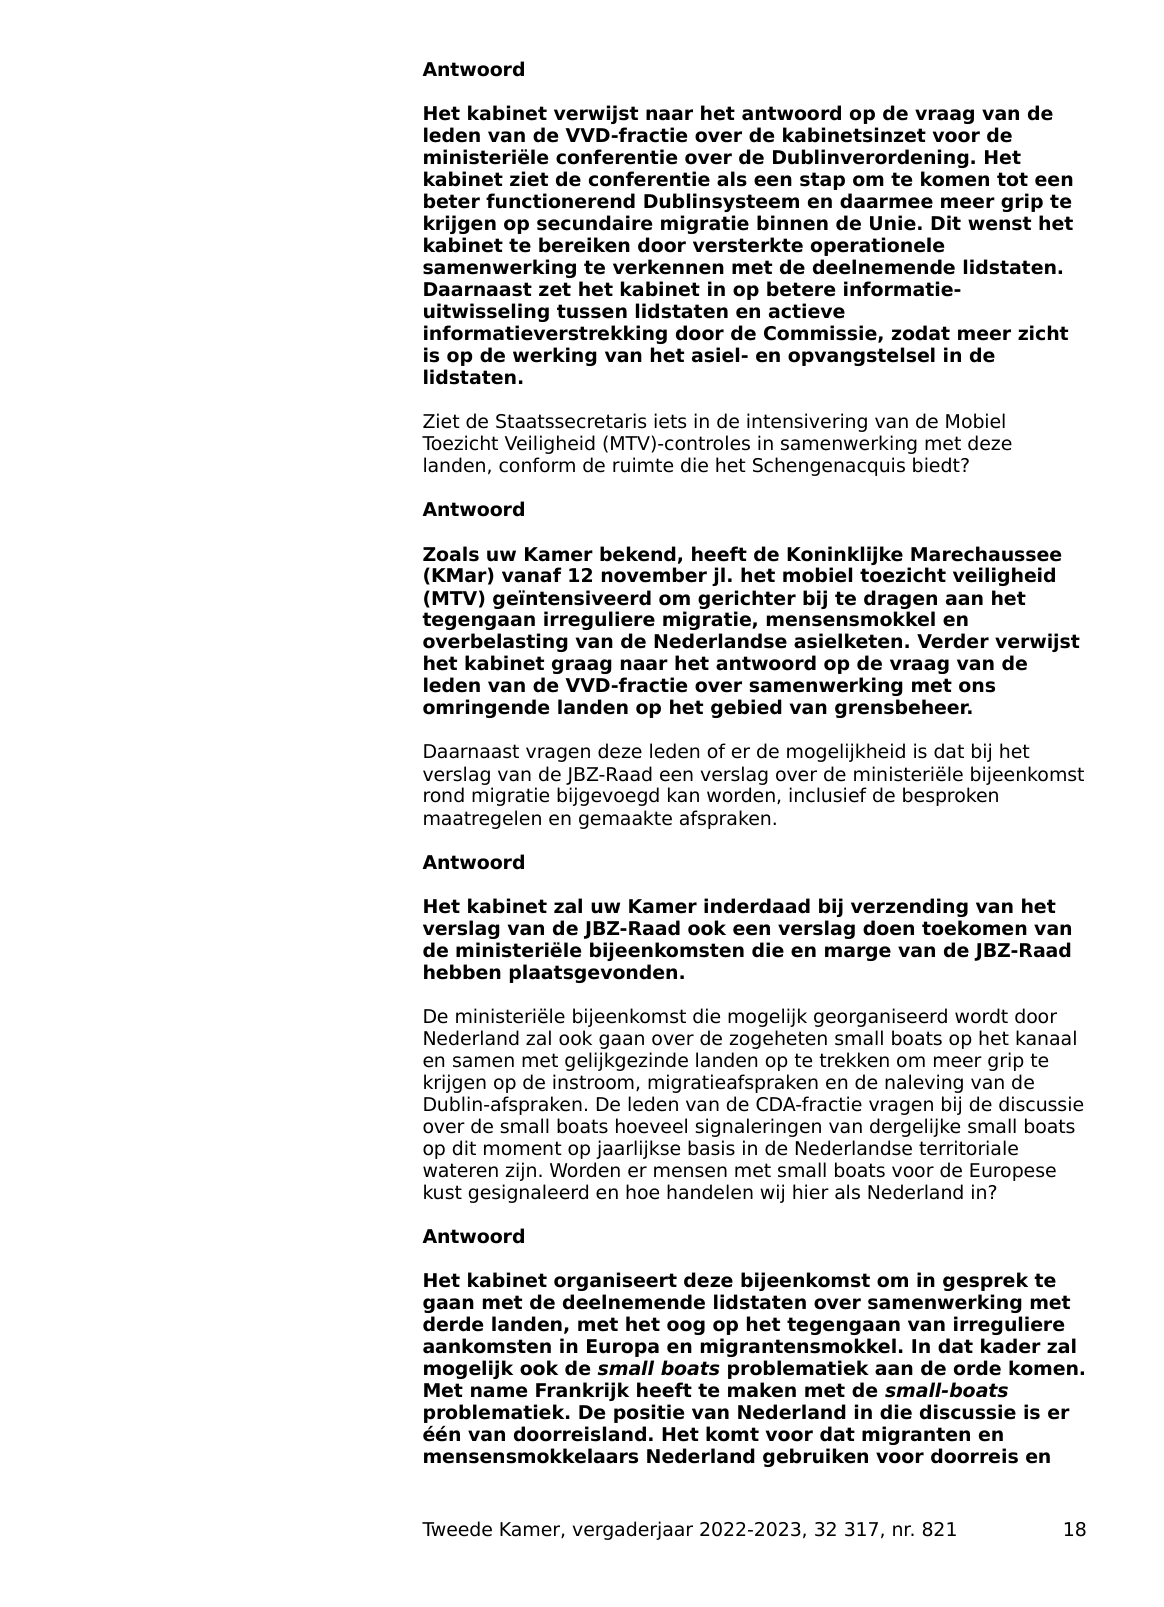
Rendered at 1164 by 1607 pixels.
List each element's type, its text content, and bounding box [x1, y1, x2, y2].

text Ziet de Staatssecretaris iets in de intensivering van de Mobiel Toezicht Veiligheid (MTV)-controles in samenwerking met deze landen, conform de ruimte die het Schengenacquis biedt? [422, 411, 1087, 477]
subtitle Antwoord [422, 59, 1087, 81]
subtitle Antwoord [422, 499, 1087, 521]
text Daarnaast vragen deze leden of er de mogelijkheid is dat bij het verslag van de JBZ-Raad een verslag over de ministeriële bijeenkomst rond migratie bijgevoegd kan worden, inclusief de besproken maatregelen en gemaakte afspraken. [422, 741, 1087, 829]
text De ministeriële bijeenkomst die mogelijk georganiseerd wordt door Nederland zal ook gaan over de zogeheten small boats op het kanaal en samen met gelijkgezinde landen op te trekken om meer grip te krijgen op de instroom, migratieafspraken en de naleving van de Dublin-afspraken. De leden van de CDA-fractie vragen bij de discussie over de small boats hoeveel signaleringen van dergelijke small boats op dit moment op jaarlijkse basis in de Nederlandse territoriale wateren zijn. Worden er mensen met small boats voor de Europese kust gesignaleerd en hoe handelen wij hier als Nederland in? [422, 1006, 1087, 1204]
text Het kabinet zal uw Kamer inderdaad bij verzending van het verslag van de JBZ-Raad ook een verslag doen toekomen van de ministeriële bijeenkomsten die en marge van de JBZ-Raad hebben plaatsgevonden. [422, 896, 1087, 984]
text Zoals uw Kamer bekend, heeft de Koninklijke Marechaussee (KMar) vanaf 12 november jl. het mobiel toezicht veiligheid (MTV) geïntensiveerd om gerichter bij te dragen aan het tegengaan irreguliere migratie, mensensmokkel en overbelasting van de Nederlandse asielketen. Verder verwijst het kabinet graag naar het antwoord op de vraag van de leden van de VVD-fractie over samenwerking met ons omringende landen op het gebied van grensbeheer. [422, 543, 1087, 719]
text Het kabinet organiseert deze bijeenkomst om in gesprek te gaan met de deelnemende lidstaten over samenwerking met derde landen, met het oog op het tegengaan van irreguliere aankomsten in Europa en migrantensmokkel. In dat kader zal mogelijk ook de small boats problematiek aan de orde komen. Met name Frankrijk heeft te maken met de small-boats problematiek. De positie van Nederland in die discussie is er één van doorreisland. Het komt voor dat migranten en mensensmokkelaars Nederland gebruiken voor doorreis en [422, 1270, 1087, 1468]
subtitle Antwoord [422, 1226, 1087, 1248]
subtitle Antwoord [422, 852, 1087, 873]
text Het kabinet verwijst naar het antwoord op de vraag van de leden van de VVD-fractie over de kabinetsinzet voor de ministeriële conferentie over de Dublinverordening. Het kabinet ziet de conferentie als een stap om te komen tot een beter functionerend Dublinsysteem en daarmee meer grip te krijgen op secundaire migratie binnen de Unie. Dit wenst het kabinet te bereiken door versterkte operationele samenwerking te verkennen met de deelnemende lidstaten. Daarnaast zet het kabinet in op betere informatie-uitwisseling tussen lidstaten en actieve informatieverstrekking door de Commissie, zodat meer zicht is op de werking van het asiel- en opvangstelsel in de lidstaten. [422, 103, 1087, 389]
